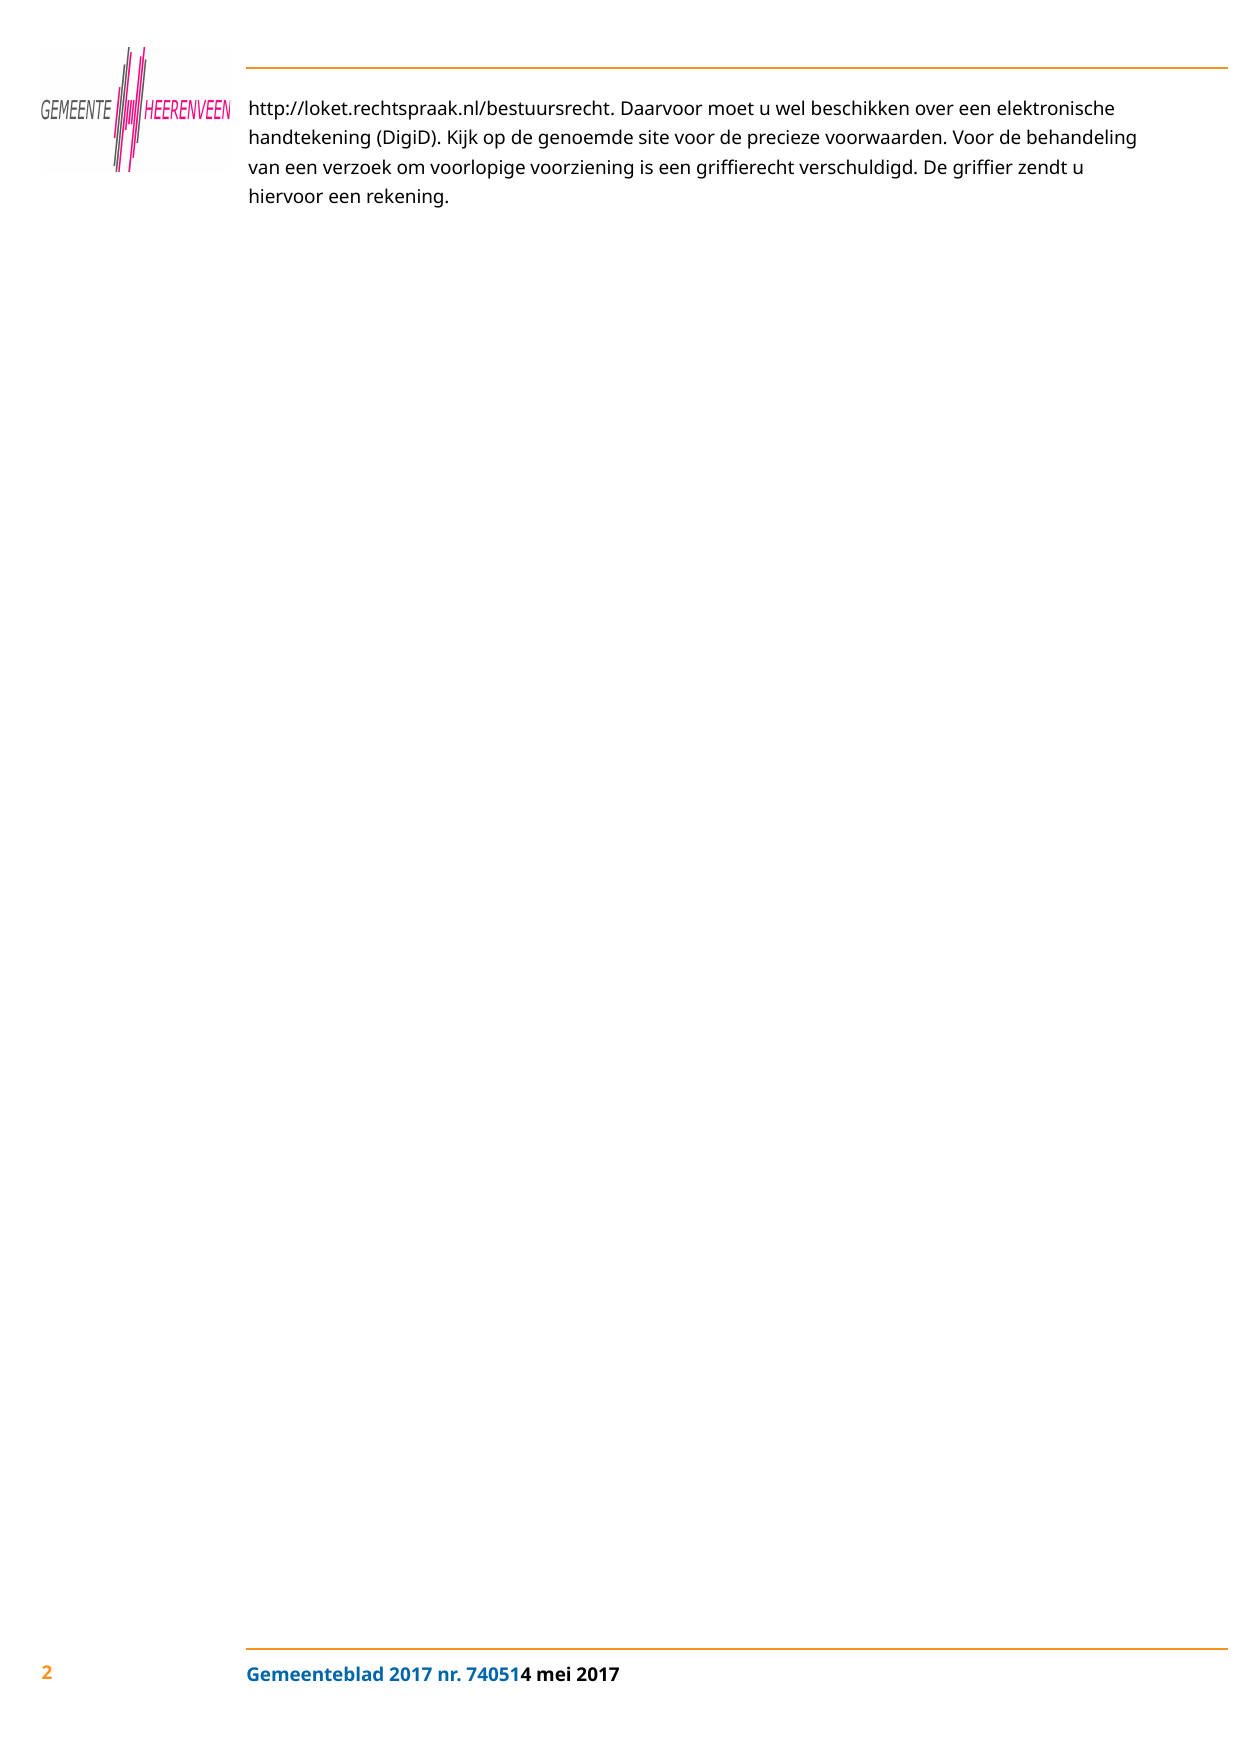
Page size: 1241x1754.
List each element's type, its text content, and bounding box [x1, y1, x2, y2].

text http://loket.rechtspraak.nl/bestuursrecht. Daarvoor moet u wel beschikken over een elektronische handtekening (DigiD). Kijk op de genoemde site voor de precieze voorwaarden. Voor de behandeling van een verzoek om voorlopige voorziening is een griffierecht verschuldigd. De griffier zendt u hiervoor een rekening. [248, 95, 1152, 209]
picture [41, 47, 231, 172]
